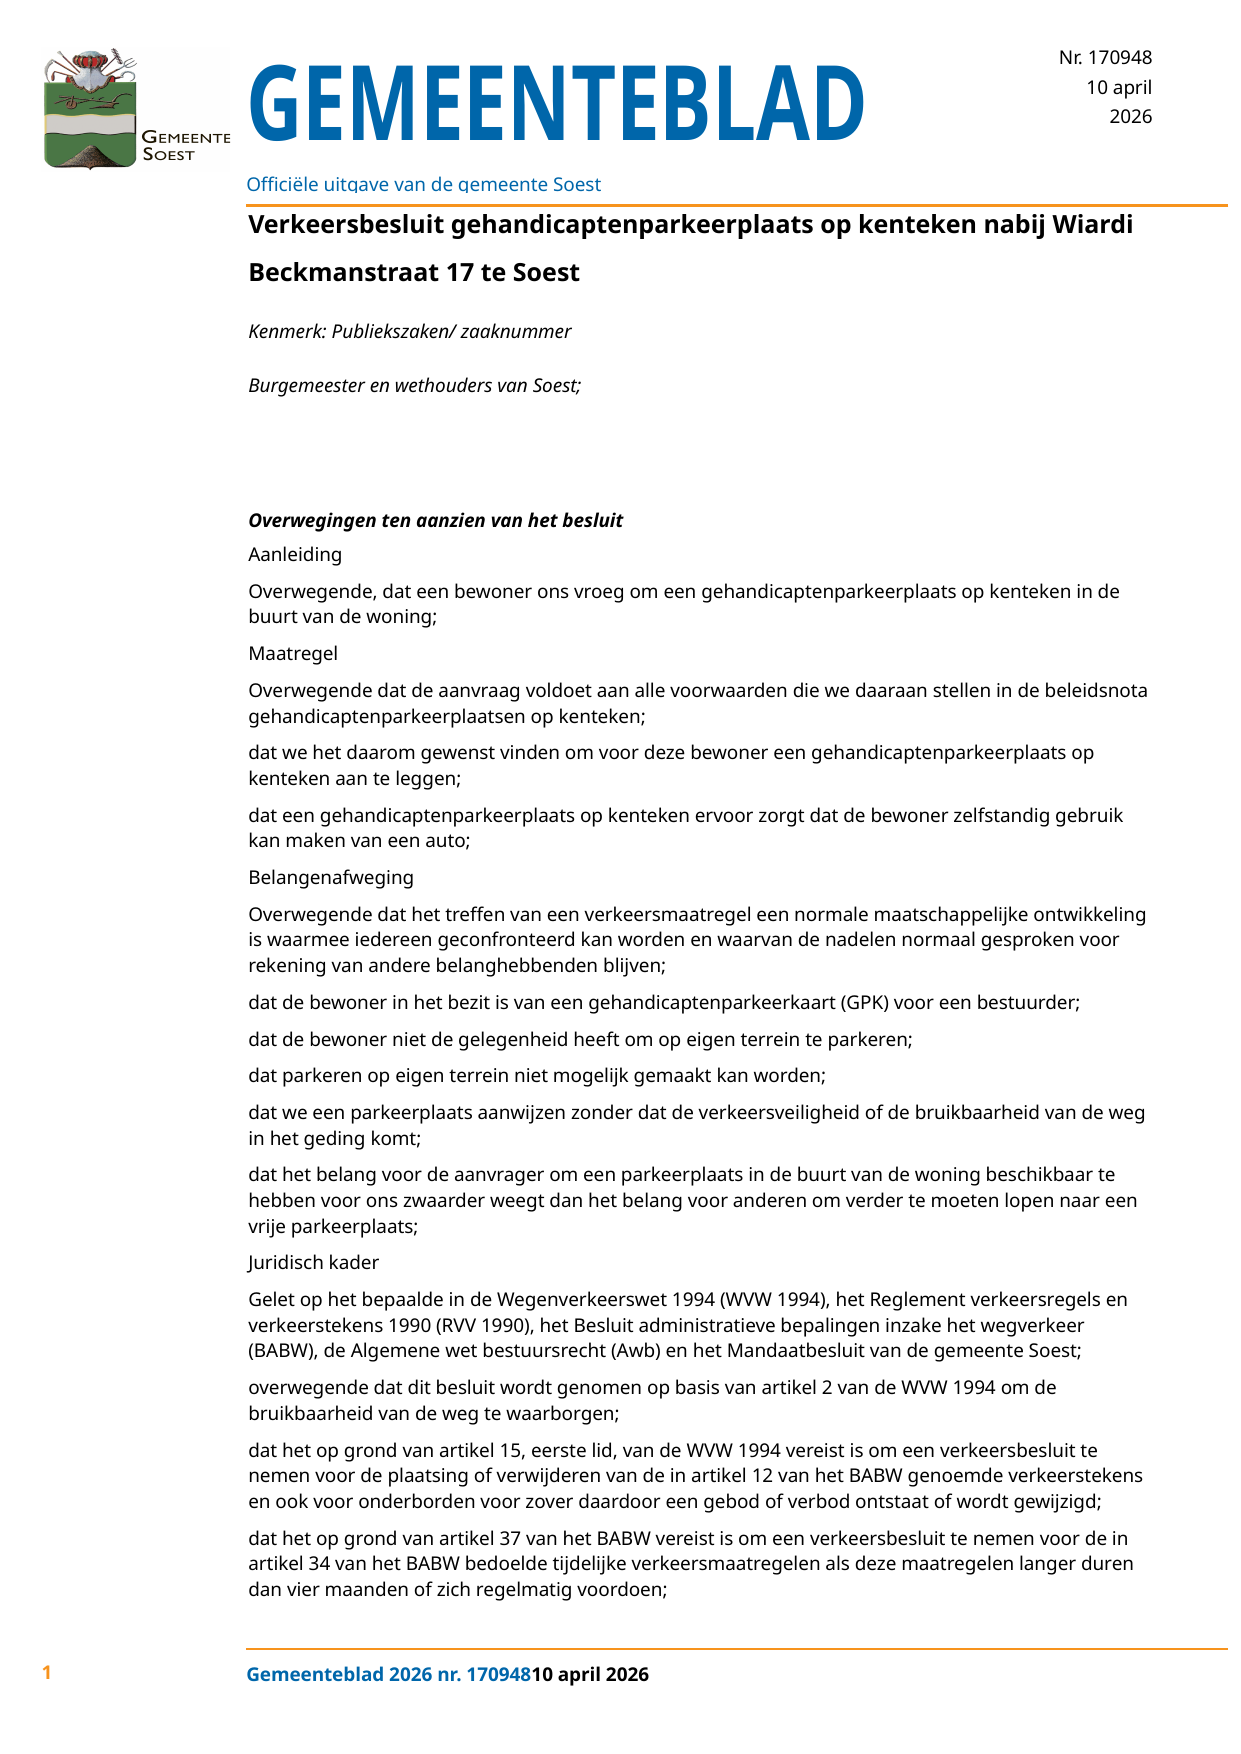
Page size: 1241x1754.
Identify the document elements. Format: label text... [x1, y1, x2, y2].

text dat de bewoner in het bezit is van een gehandicaptenparkeerkaart (GPK) voor een bestuurder; [248, 989, 1152, 1015]
text Maatregel [248, 640, 1152, 666]
text dat het op grond van artikel 37 van het BABW vereist is om een verkeersbesluit te nemen voor de in artikel 34 van het BABW bedoelde tijdelijke verkeersmaatregelen als deze maatregelen langer duren dan vier maanden of zich regelmatig voordoen; [248, 1525, 1152, 1602]
text dat parkeren op eigen terrein niet mogelijk gemaakt kan worden; [248, 1062, 1152, 1088]
text Overwegende dat de aanvraag voldoet aan alle voorwaarden die we daaraan stellen in de beleidsnota gehandicaptenparkeerplaatsen op kenteken; [248, 677, 1152, 728]
text Verkeersbesluit gehandicaptenparkeerplaats op kenteken nabij Wiardi Beckmanstraat 17 te Soest [248, 207, 1152, 288]
picture [41, 47, 231, 172]
text Aanleiding [248, 541, 1152, 567]
text Belangenafweging [248, 864, 1152, 890]
text dat het op grond van artikel 15, eerste lid, van de WVW 1994 vereist is om een verkeersbesluit te nemen voor de plaatsing of verwijderen van de in artikel 12 van het BABW genoemde verkeerstekens en ook voor onderborden voor zover daardoor een gebod of verbod ontstaat of wordt gewijzigd; [248, 1437, 1152, 1514]
text dat een gehandicaptenparkeerplaats op kenteken ervoor zorgt dat de bewoner zelfstandig gebruik kan maken van een auto; [248, 802, 1152, 853]
text Overwegingen ten aanzien van het besluit [248, 507, 1152, 533]
text overwegende dat dit besluit wordt genomen op basis van artikel 2 van de WVW 1994 om de bruikbaarheid van de weg te waarborgen; [248, 1374, 1152, 1426]
text Burgemeester en wethouders van Soest; [248, 372, 1152, 398]
text Overwegende dat het treffen van een verkeersmaatregel een normale maatschappelijke ontwikkeling is waarmee iedereen geconfronteerd kan worden en waarvan de nadelen normaal gesproken voor rekening van andere belanghebbenden blijven; [248, 901, 1152, 978]
text Juridisch kader [248, 1249, 1152, 1275]
text dat het belang voor de aanvrager om een parkeerplaats in de buurt van de woning beschikbaar te hebben voor ons zwaarder weegt dan het belang voor anderen om verder te moeten lopen naar een vrije parkeerplaats; [248, 1161, 1152, 1239]
text Gelet op het bepaalde in de Wegenverkeerswet 1994 (WVW 1994), het Reglement verkeersregels en verkeerstekens 1990 (RVV 1990), het Besluit administratieve bepalingen inzake het wegverkeer (BABW), de Algemene wet bestuursrecht (Awb) en het Mandaatbesluit van de gemeente Soest; [248, 1286, 1152, 1363]
text Overwegende, dat een bewoner ons vroeg om een gehandicaptenparkeerplaats op kenteken in de buurt van de woning; [248, 578, 1152, 629]
text dat we het daarom gewenst vinden om voor deze bewoner een gehandicaptenparkeerplaats op kenteken aan te leggen; [248, 739, 1152, 791]
text Kenmerk: Publiekszaken/ zaaknummer [248, 318, 1152, 344]
text dat we een parkeerplaats aanwijzen zonder dat de verkeersveiligheid of de bruikbaarheid van de weg in het geding komt; [248, 1099, 1152, 1151]
text dat de bewoner niet de gelegenheid heeft om op eigen terrein te parkeren; [248, 1026, 1152, 1051]
